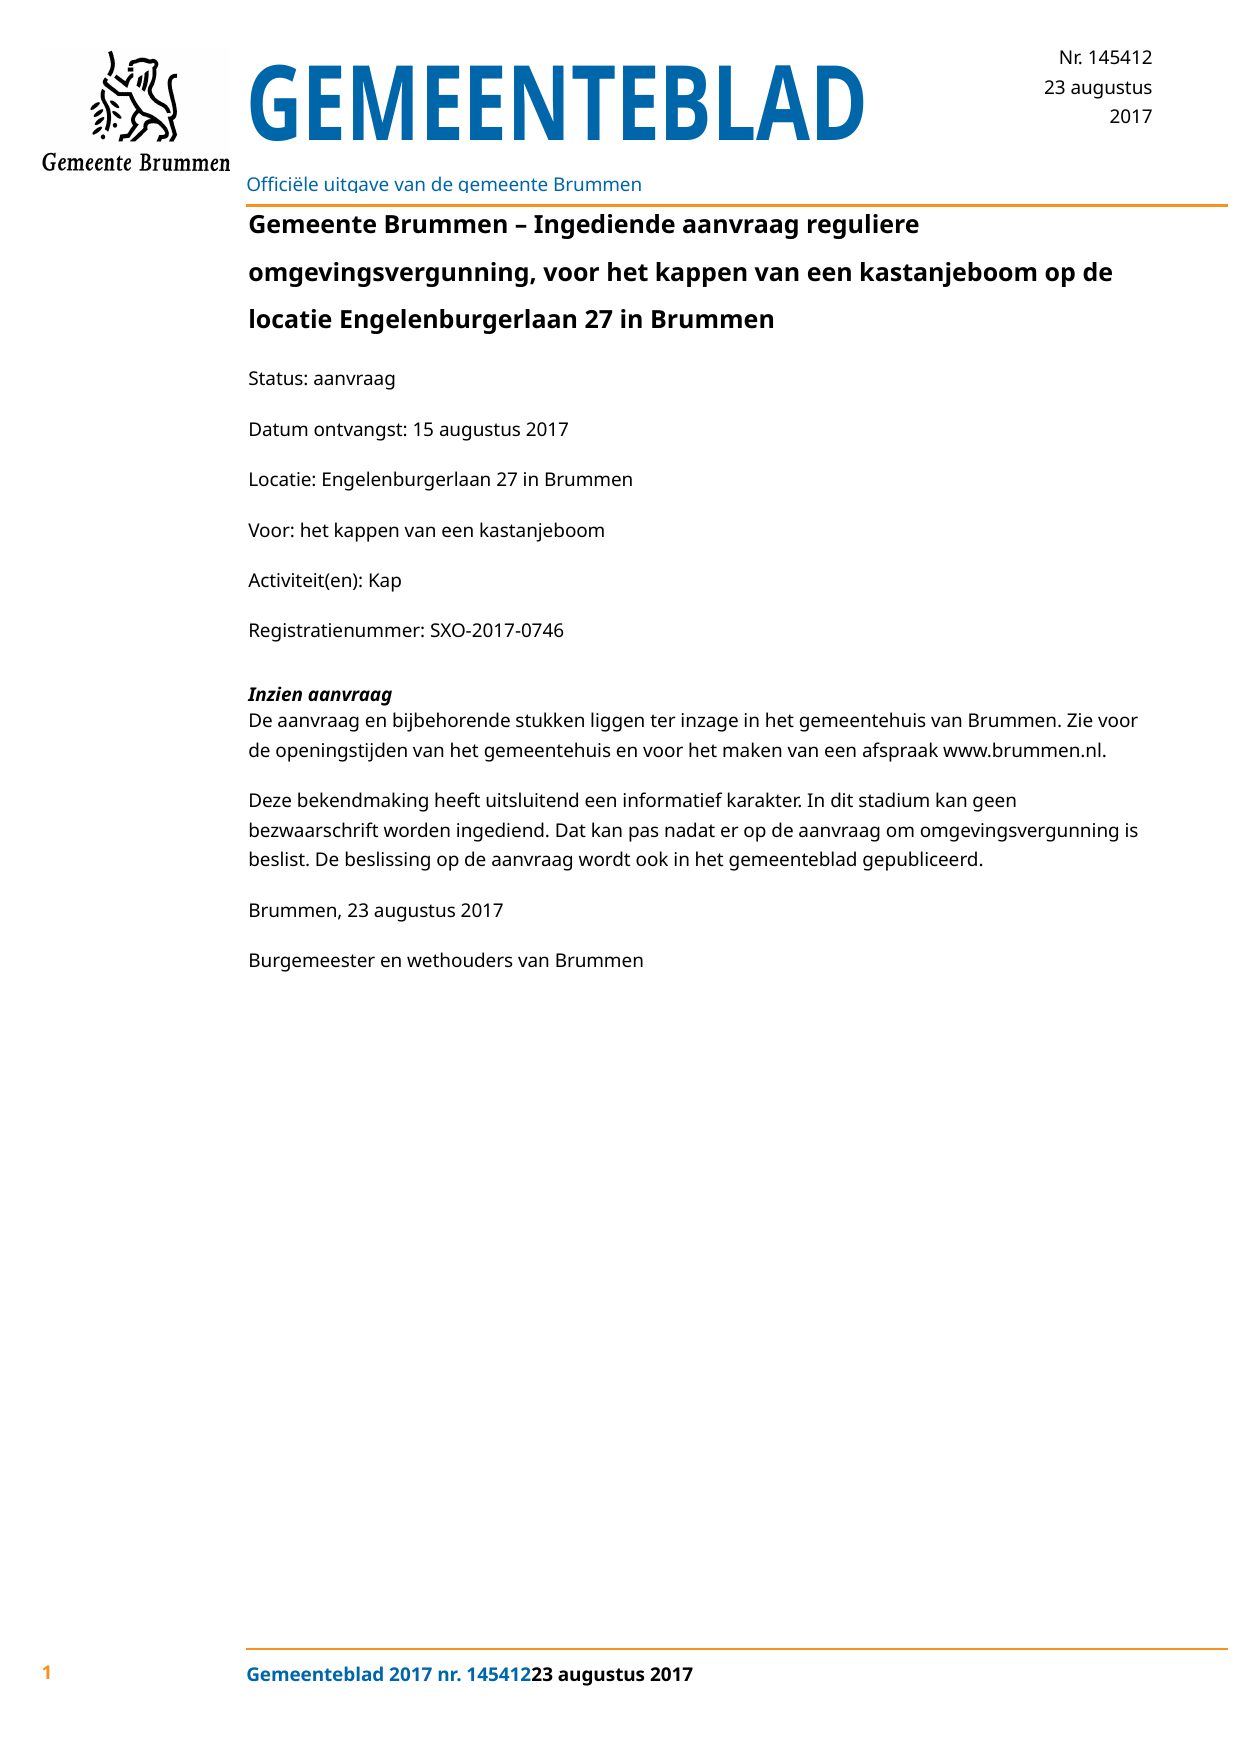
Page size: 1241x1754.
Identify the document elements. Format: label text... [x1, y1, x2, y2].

text Activiteit(en): Kap [248, 567, 1152, 593]
picture [41, 47, 231, 172]
text Brummen, 23 augustus 2017 [248, 897, 1152, 923]
text Registratienummer: SXO-2017-0746 [248, 618, 1152, 643]
text Inzien aanvraag [248, 682, 1152, 707]
text Deze bekendmaking heeft uitsluitend een informatief karakter. In dit stadium kan geen bezwaarschrift worden ingediend. Dat kan pas nadat er op de aanvraag om omgevingsvergunning is beslist. De beslissing op de aanvraag wordt ook in het gemeenteblad gepubliceerd. [248, 787, 1152, 872]
text Locatie: Engelenburgerlaan 27 in Brummen [248, 466, 1152, 492]
text Voor: het kappen van een kastanjeboom [248, 517, 1152, 542]
text Status: aanvraag [248, 366, 1152, 391]
text Datum ontvangst: 15 augustus 2017 [248, 416, 1152, 442]
text De aanvraag en bijbehorende stukken liggen ter inzage in het gemeentehuis van Brummen. Zie voor de openingstijden van het gemeentehuis en voor het maken van een afspraak www.brummen.nl. [248, 707, 1152, 763]
text Burgemeester en wethouders van Brummen [248, 947, 1152, 973]
text Gemeente Brummen – Ingediende aanvraag reguliere omgevingsvergunning, voor het kappen van een kastanjeboom op de locatie Engelenburgerlaan 27 in Brummen [248, 207, 1152, 336]
